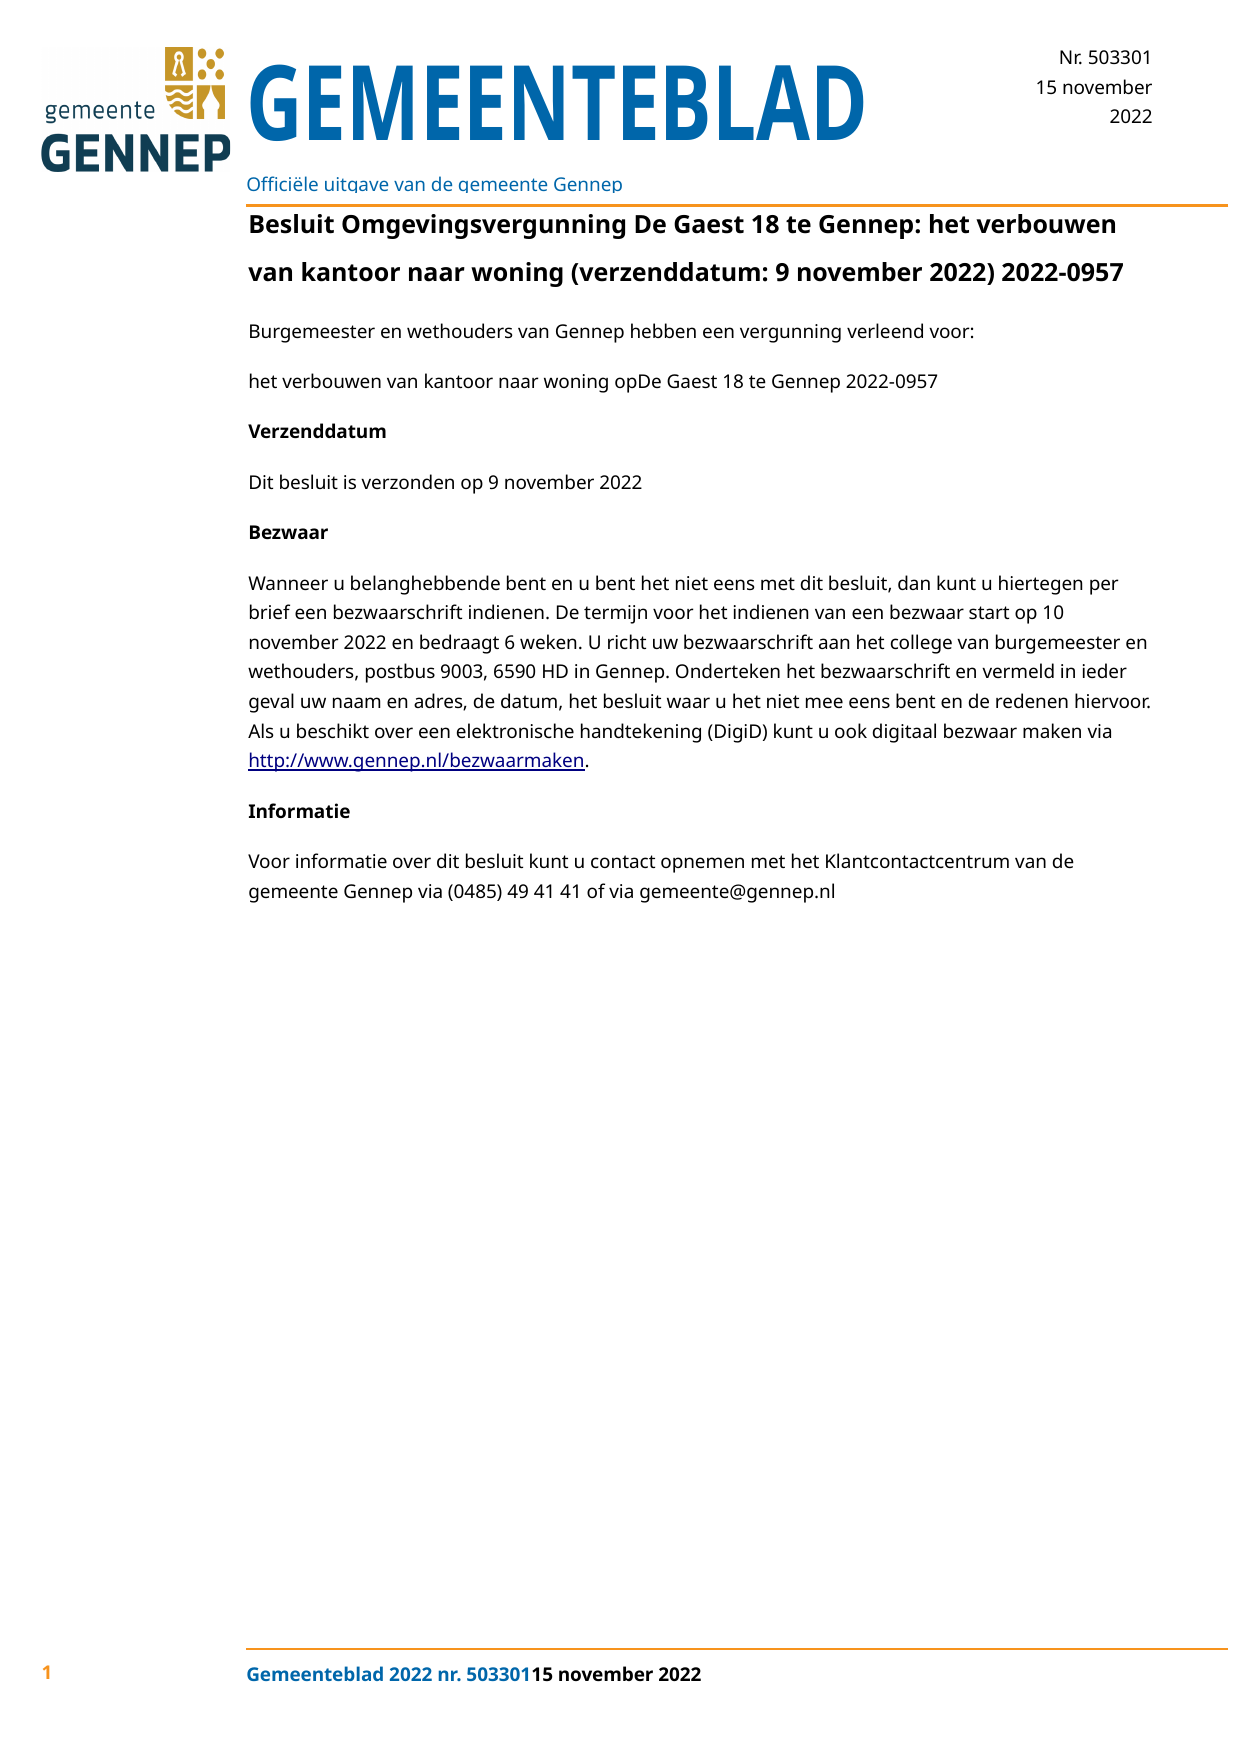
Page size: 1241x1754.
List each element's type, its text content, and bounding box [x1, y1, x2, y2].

text Dit besluit is verzonden op 9 november 2022 [248, 469, 1152, 495]
text Wanneer u belanghebbende bent en u bent het niet eens met dit besluit, dan kunt u hiertegen per brief een bezwaarschrift indienen. De termijn voor het indienen van een bezwaar start op 10 november 2022 en bedraagt 6 weken. U richt uw bezwaarschrift aan het college van burgemeester en wethouders, postbus 9003, 6590 HD in Gennep. Onderteken het bezwaarschrift en vermeld in ieder geval uw naam en adres, de datum, het besluit waar u het niet mee eens bent en de redenen hiervoor. Als u beschikt over een elektronische handtekening (DigiD) kunt u ook digitaal bezwaar maken via http://www.gennep.nl/bezwaarmaken. [248, 570, 1152, 773]
text Besluit Omgevingsvergunning De Gaest 18 te Gennep: het verbouwen van kantoor naar woning (verzenddatum: 9 november 2022) 2022-0957 [248, 207, 1152, 288]
text Voor informatie over dit besluit kunt u contact opnemen met het Klantcontactcentrum van de gemeente Gennep via (0485) 49 41 41 of via gemeente@gennep.nl [248, 848, 1152, 904]
text Informatie [248, 798, 1152, 824]
text Bezwaar [248, 519, 1152, 545]
text het verbouwen van kantoor naar woning opDe Gaest 18 te Gennep 2022-0957 [248, 368, 1152, 394]
picture [41, 47, 231, 172]
text Burgemeester en wethouders van Gennep hebben een vergunning verleend voor: [248, 318, 1152, 344]
text Verzenddatum [248, 419, 1152, 444]
